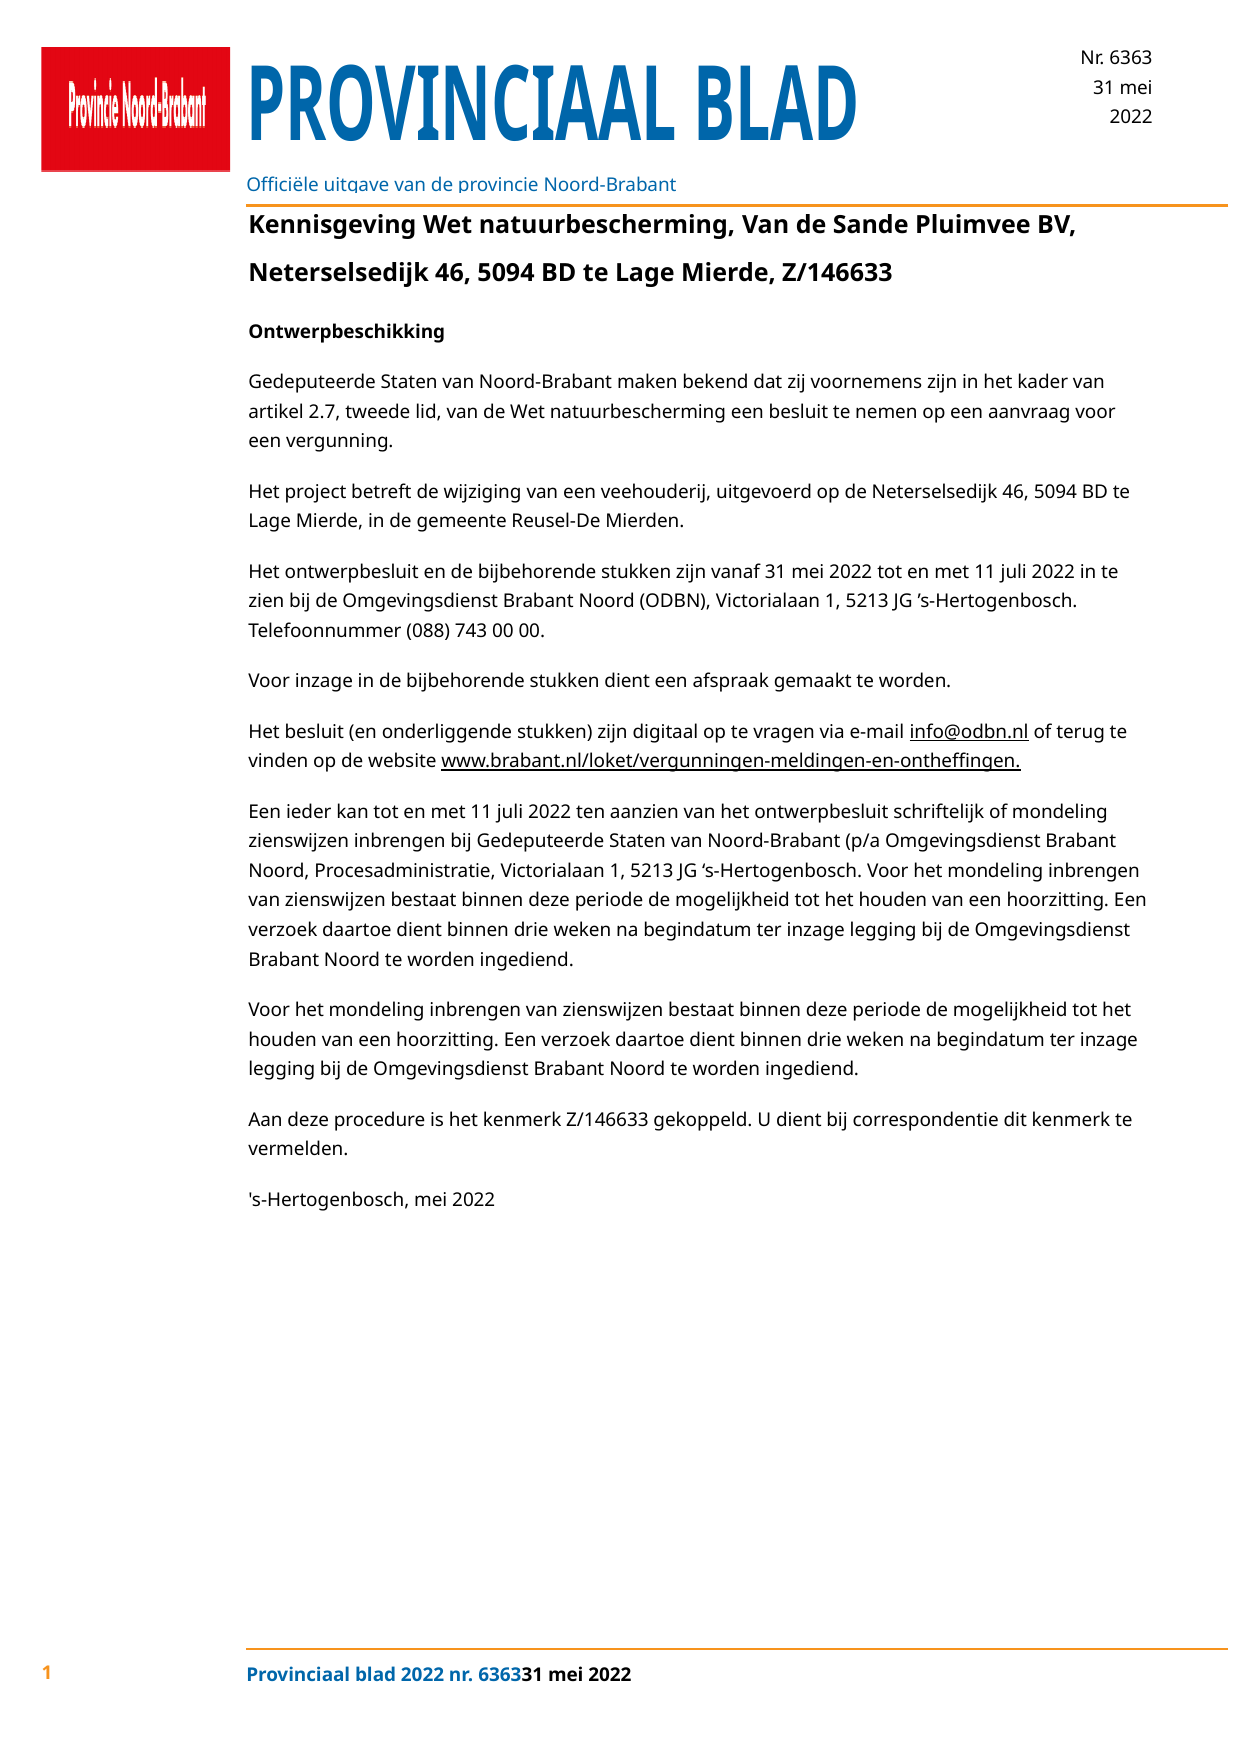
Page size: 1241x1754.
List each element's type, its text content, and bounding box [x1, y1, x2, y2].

picture [41, 47, 231, 172]
text Voor inzage in de bijbehorende stukken dient een afspraak gemaakt te worden. [248, 667, 1152, 693]
text Het besluit (en onderliggende stukken) zijn digitaal op te vragen via e-mail info@odbn.nl of terug te vinden op de website www.brabant.nl/loket/vergunningen-meldingen-en-ontheffingen. [248, 718, 1152, 773]
text Ontwerpbeschikking [248, 318, 1152, 344]
text 's-Hertogenbosch, mei 2022 [248, 1186, 1152, 1212]
text Kennisgeving Wet natuurbescherming, Van de Sande Pluimvee BV, Neterselsedijk 46, 5094 BD te Lage Mierde, Z/146633 [248, 207, 1152, 288]
text Het project betreft de wijziging van een veehouderij, uitgevoerd op de Neterselsedijk 46, 5094 BD te Lage Mierde, in de gemeente Reusel-De Mierden. [248, 478, 1152, 533]
text Gedeputeerde Staten van Noord-Brabant maken bekend dat zij voornemens zijn in het kader van artikel 2.7, tweede lid, van de Wet natuurbescherming een besluit te nemen op een aanvraag voor een vergunning. [248, 368, 1152, 453]
text Voor het mondeling inbrengen van zienswijzen bestaat binnen deze periode de mogelijkheid tot het houden van een hoorzitting. Een verzoek daartoe dient binnen drie weken na begindatum ter inzage legging bij de Omgevingsdienst Brabant Noord te worden ingediend. [248, 996, 1152, 1081]
text Een ieder kan tot en met 11 juli 2022 ten aanzien van het ontwerpbesluit schriftelijk of mondeling zienswijzen inbrengen bij Gedeputeerde Staten van Noord-Brabant (p/a Omgevingsdienst Brabant Noord, Procesadministratie, Victorialaan 1, 5213 JG ‘s-Hertogenbosch. Voor het mondeling inbrengen van zienswijzen bestaat binnen deze periode de mogelijkheid tot het houden van een hoorzitting. Een verzoek daartoe dient binnen drie weken na begindatum ter inzage legging bij de Omgevingsdienst Brabant Noord te worden ingediend. [248, 798, 1152, 972]
text Het ontwerpbesluit en de bijbehorende stukken zijn vanaf 31 mei 2022 tot en met 11 juli 2022 in te zien bij de Omgevingsdienst Brabant Noord (ODBN), Victorialaan 1, 5213 JG ’s-Hertogenbosch. Telefoonnummer (088) 743 00 00. [248, 558, 1152, 643]
text Aan deze procedure is het kenmerk Z/146633 gekoppeld. U dient bij correspondentie dit kenmerk te vermelden. [248, 1106, 1152, 1161]
